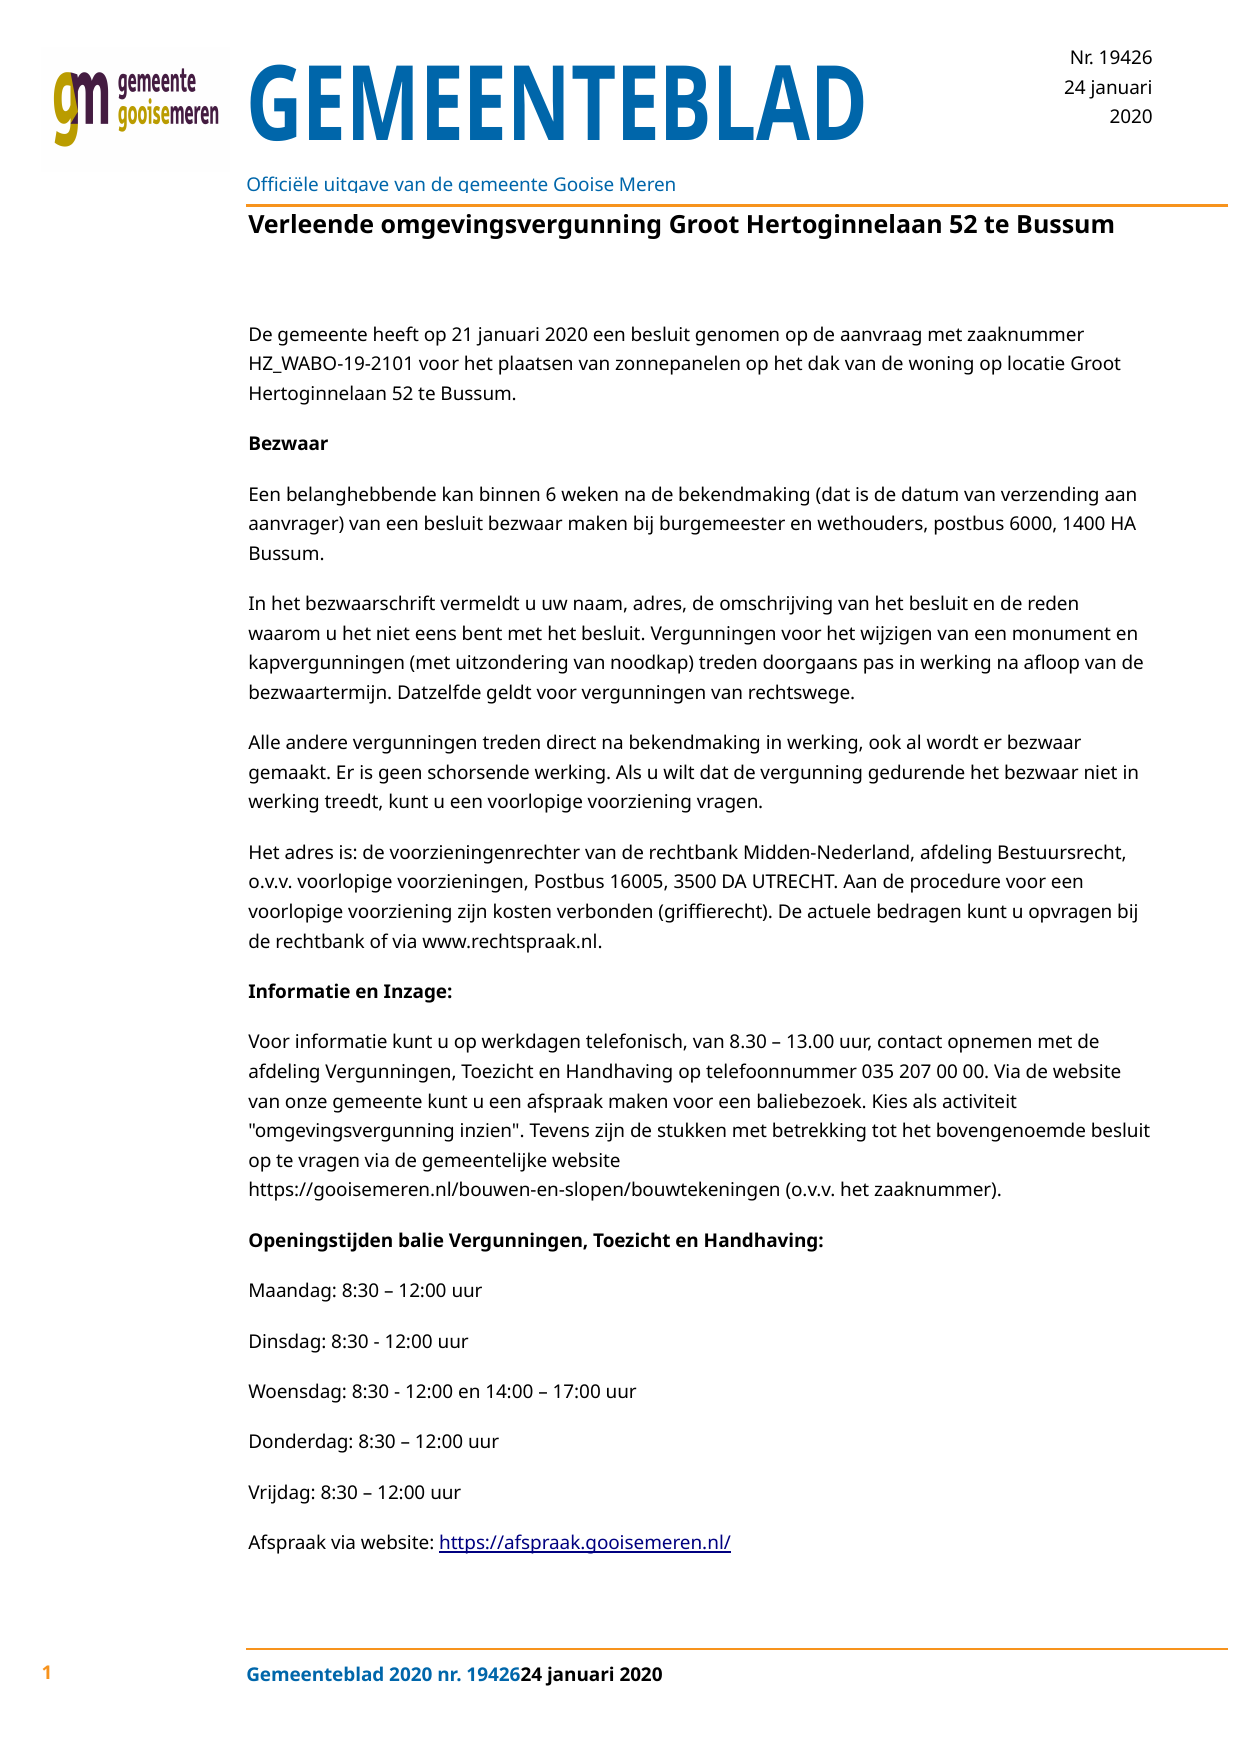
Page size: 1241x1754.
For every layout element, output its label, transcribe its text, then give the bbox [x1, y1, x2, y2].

text Voor informatie kunt u op werkdagen telefonisch, van 8.30 – 13.00 uur, contact opnemen met de afdeling Vergunningen, Toezicht en Handhaving op telefoonnummer 035 207 00 00. Via de website van onze gemeente kunt u een afspraak maken voor een baliebezoek. Kies als activiteit "omgevingsvergunning inzien". Tevens zijn de stukken met betrekking tot het bovengenoemde besluit op te vragen via de gemeentelijke website https://gooisemeren.nl/bouwen-en-slopen/bouwtekeningen (o.v.v. het zaaknummer). [248, 1029, 1152, 1202]
text Bezwaar [248, 430, 1152, 456]
text Dinsdag: 8:30 - 12:00 uur [248, 1328, 1152, 1353]
text Informatie en Inzage: [248, 978, 1152, 1004]
text Verleende omgevingsvergunning Groot Hertoginnelaan 52 te Bussum [248, 207, 1152, 241]
text Vrijdag: 8:30 – 12:00 uur [248, 1479, 1152, 1505]
text In het bezwaarschrift vermeldt u uw naam, adres, de omschrijving van het besluit en de reden waarom u het niet eens bent met het besluit. Vergunningen voor het wijzigen van een monument en kapvergunningen (met uitzondering van noodkap) treden doorgaans pas in werking na afloop van de bezwaartermijn. Datzelfde geldt voor vergunningen van rechtswege. [248, 590, 1152, 705]
text Het adres is: de voorzieningenrechter van de rechtbank Midden-Nederland, afdeling Bestuursrecht, o.v.v. voorlopige voorzieningen, Postbus 16005, 3500 DA UTRECHT. Aan de procedure voor een voorlopige voorziening zijn kosten verbonden (griffierecht). De actuele bedragen kunt u opvragen bij de rechtbank of via www.rechtspraak.nl. [248, 839, 1152, 953]
text Afspraak via website: https://afspraak.gooisemeren.nl/ [248, 1529, 1152, 1555]
text Een belanghebbende kan binnen 6 weken na de bekendmaking (dat is de datum van verzending aan aanvrager) van een besluit bezwaar maken bij burgemeester en wethouders, postbus 6000, 1400 HA Bussum. [248, 481, 1152, 566]
picture [41, 47, 231, 172]
text Donderdag: 8:30 – 12:00 uur [248, 1429, 1152, 1454]
text Openingstijden balie Vergunningen, Toezicht en Handhaving: [248, 1227, 1152, 1253]
text Alle andere vergunningen treden direct na bekendmaking in werking, ook al wordt er bezwaar gemaakt. Er is geen schorsende werking. Als u wilt dat de vergunning gedurende het bezwaar niet in werking treedt, kunt u een voorlopige voorziening vragen. [248, 729, 1152, 814]
text Woensdag: 8:30 - 12:00 en 14:00 – 17:00 uur [248, 1378, 1152, 1404]
text De gemeente heeft op 21 januari 2020 een besluit genomen op de aanvraag met zaaknummer HZ_WABO-19-2101 voor het plaatsen van zonnepanelen op het dak van de woning op locatie Groot Hertoginnelaan 52 te Bussum. [248, 321, 1152, 406]
text Maandag: 8:30 – 12:00 uur [248, 1277, 1152, 1303]
